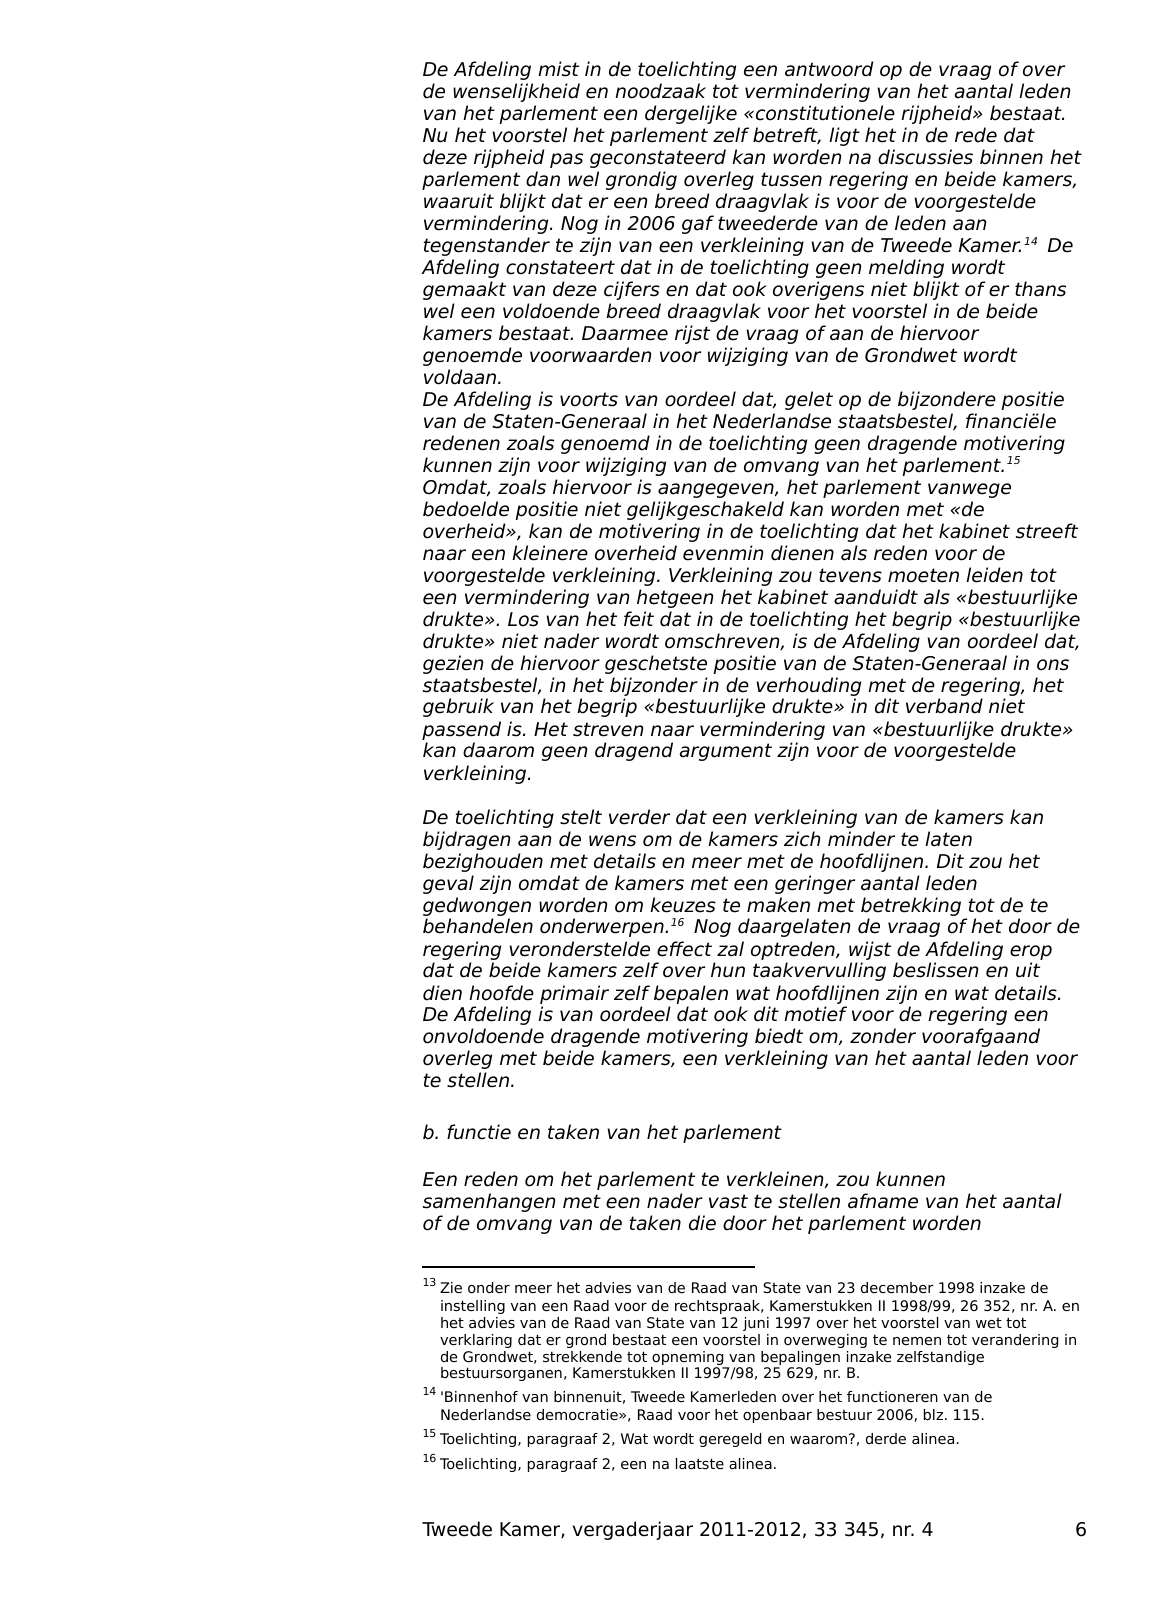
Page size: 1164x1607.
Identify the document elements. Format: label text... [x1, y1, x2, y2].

text Een reden om het parlement te verkleinen, zou kunnen samenhangen met een nader vast te stellen afname van het aantal of de omvang van de taken die door het parlement worden [422, 1169, 1087, 1235]
text Toelichting, paragraaf 2, een na laatste alinea. [422, 1452, 1087, 1474]
text De toelichting stelt verder dat een verkleining van de kamers kan bijdragen aan de wens om de kamers zich minder te laten bezighouden met details en meer met de hoofdlijnen. Dit zou het geval zijn omdat de kamers met een geringer aantal leden gedwongen worden om keuzes te maken met betrekking tot de te behandelen onderwerpen. Nog daargelaten de vraag of het door de regering veronderstelde effect zal optreden, wijst de Afdeling erop dat de beide kamers zelf over hun taakvervulling beslissen en uit dien hoofde primair zelf bepalen wat hoofdlijnen zijn en wat details. De Afdeling is van oordeel dat ook dit motief voor de regering een onvoldoende dragende motivering biedt om, zonder voorafgaand overleg met beide kamers, een verkleining van het aantal leden voor te stellen. [422, 807, 1087, 1092]
text 'Binnenhof van binnenuit, Tweede Kamerleden over het functioneren van de Nederlandse democratie», Raad voor het openbaar bestuur 2006, blz. 115. [422, 1385, 1087, 1424]
text De Afdeling mist in de toelichting een antwoord op de vraag of over de wenselijkheid en noodzaak tot vermindering van het aantal leden van het parlement een dergelijke «constitutionele rijpheid» bestaat. Nu het voorstel het parlement zelf betreft, ligt het in de rede dat deze rijpheid pas geconstateerd kan worden na discussies binnen het parlement dan wel grondig overleg tussen regering en beide kamers, waaruit blijkt dat er een breed draagvlak is voor de voorgestelde vermindering. Nog in 2006 gaf tweederde van de leden aan tegenstander te zijn van een verkleining van de Tweede Kamer. De Afdeling constateert dat in de toelichting geen melding wordt gemaakt van deze cijfers en dat ook overigens niet blijkt of er thans wel een voldoende breed draagvlak voor het voorstel in de beide kamers bestaat. Daarmee rijst de vraag of aan de hiervoor genoemde voorwaarden voor wijziging van de Grondwet wordt voldaan. [422, 59, 1087, 389]
text Toelichting, paragraaf 2, Wat wordt geregeld en waarom?, derde alinea. [422, 1427, 1087, 1449]
text Zie onder meer het advies van de Raad van State van 23 december 1998 inzake de instelling van een Raad voor de rechtspraak, Kamerstukken II 1998/99, 26 352, nr. A. en het advies van de Raad van State van 12 juni 1997 over het voorstel van wet tot verklaring dat er grond bestaat een voorstel in overweging te nemen tot verandering in de Grondwet, strekkende tot opneming van bepalingen inzake zelfstandige bestuursorganen, Kamerstukken II 1997/98, 25 629, nr. B. [422, 1276, 1087, 1382]
subtitle b. functie en taken van het parlement [422, 1122, 1087, 1144]
text De Afdeling is voorts van oordeel dat, gelet op de bijzondere positie van de Staten-Generaal in het Nederlandse staatsbestel, financiële redenen zoals genoemd in de toelichting geen dragende motivering kunnen zijn voor wijziging van de omvang van het parlement. Omdat, zoals hiervoor is aangegeven, het parlement vanwege bedoelde positie niet gelijkgeschakeld kan worden met «de overheid», kan de motivering in de toelichting dat het kabinet streeft naar een kleinere overheid evenmin dienen als reden voor de voorgestelde verkleining. Verkleining zou tevens moeten leiden tot een vermindering van hetgeen het kabinet aanduidt als «bestuurlijke drukte». Los van het feit dat in de toelichting het begrip «bestuurlijke drukte» niet nader wordt omschreven, is de Afdeling van oordeel dat, gezien de hiervoor geschetste positie van de Staten-Generaal in ons staatsbestel, in het bijzonder in de verhouding met de regering, het gebruik van het begrip «bestuurlijke drukte» in dit verband niet passend is. Het streven naar vermindering van «bestuurlijke drukte» kan daarom geen dragend argument zijn voor de voorgestelde verkleining. [422, 389, 1087, 784]
